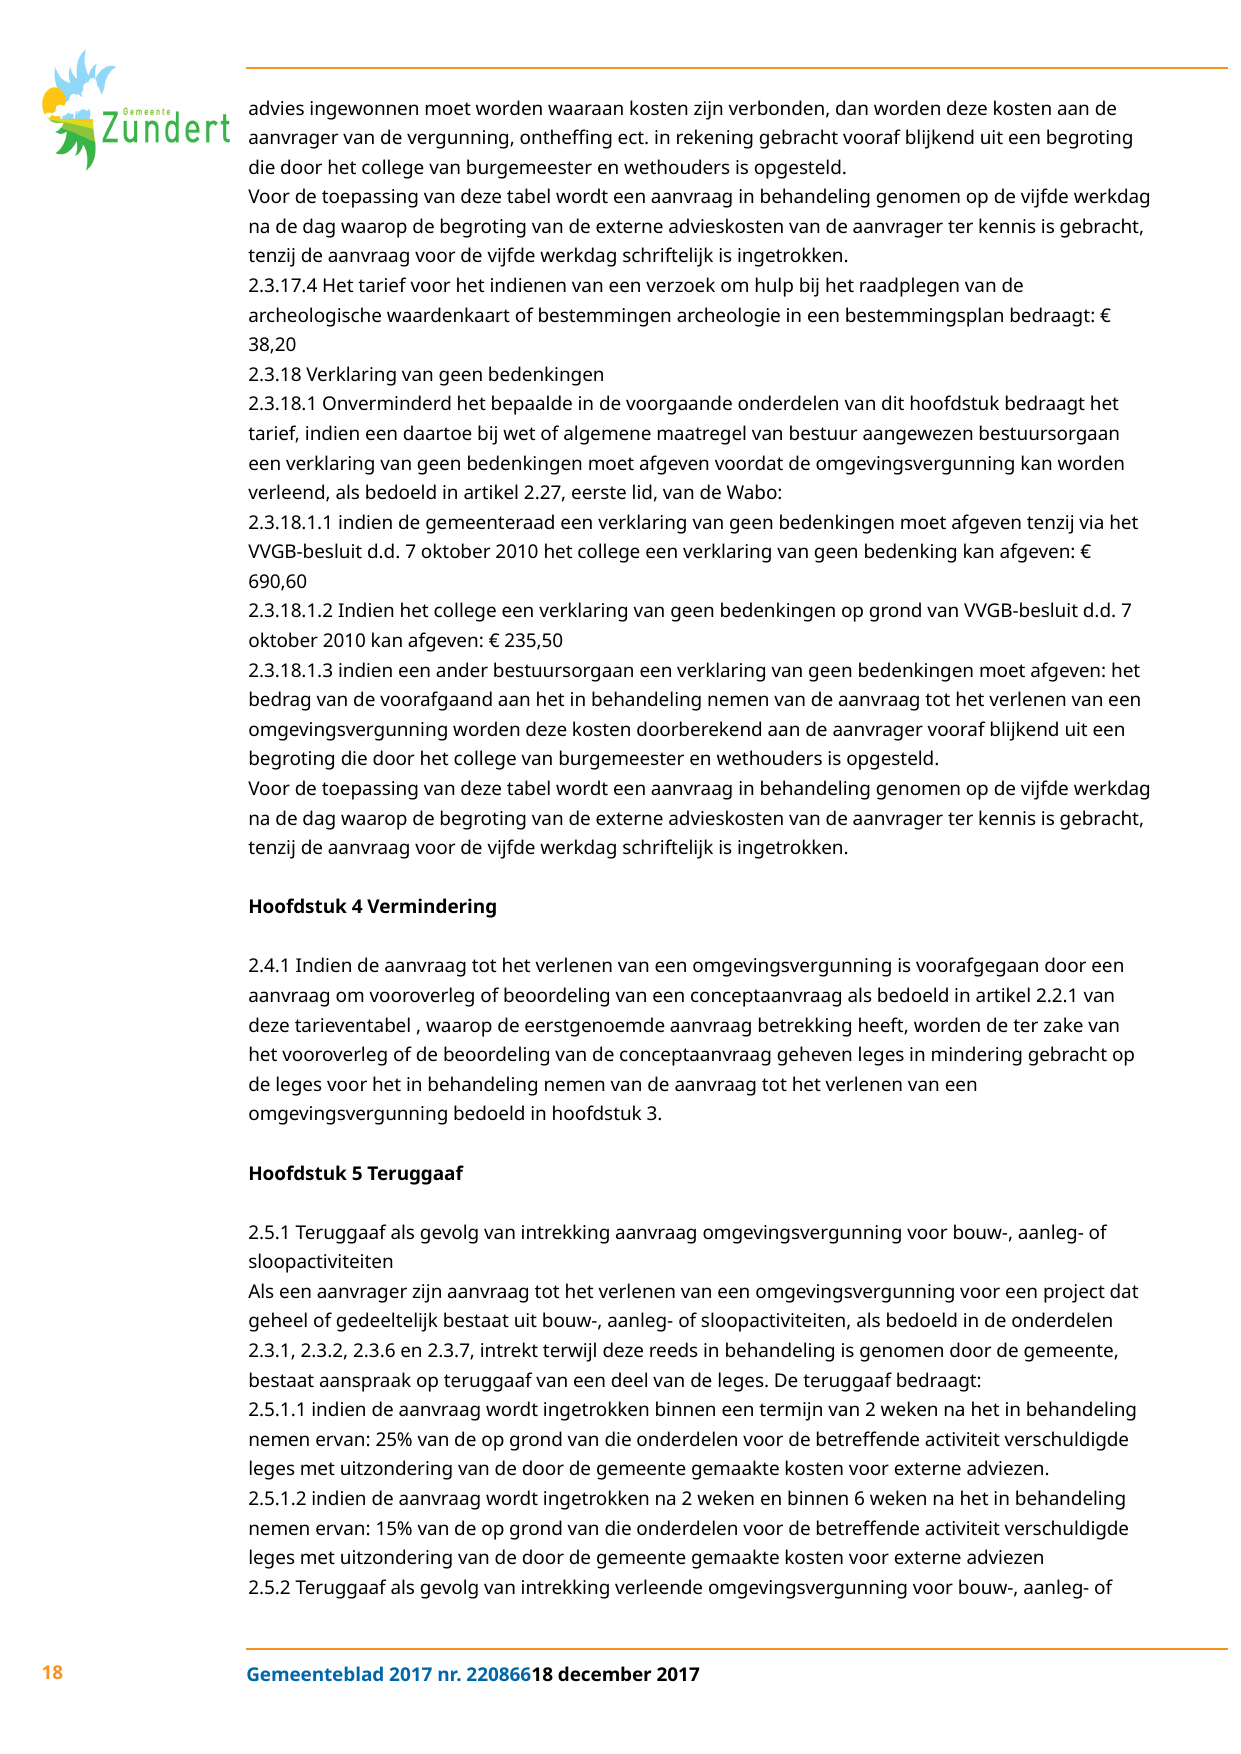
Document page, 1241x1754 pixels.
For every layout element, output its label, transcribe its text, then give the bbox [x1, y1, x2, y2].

text 2.3.17.4 Het tarief voor het indienen van een verzoek om hulp bij het raadplegen van de archeologische waardenkaart of bestemmingen archeologie in een bestemmingsplan bedraagt: € 38,20 [248, 272, 1152, 357]
text 2.3.18.1.1 indien de gemeenteraad een verklaring van geen bedenkingen moet afgeven tenzij via het VVGB-besluit d.d. 7 oktober 2010 het college een verklaring van geen bedenking kan afgeven: € 690,60 [248, 509, 1152, 594]
picture [41, 47, 231, 172]
text Hoofdstuk 5 Teruggaaf [248, 1160, 1152, 1186]
text 2.4.1 Indien de aanvraag tot het verlenen van een omgevingsvergunning is voorafgegaan door een aanvraag om vooroverleg of beoordeling van een conceptaanvraag als bedoeld in artikel 2.2.1 van deze tarieventabel , waarop de eerstgenoemde aanvraag betrekking heeft, worden de ter zake van het vooroverleg of de beoordeling van de conceptaanvraag geheven leges in mindering gebracht op de leges voor het in behandeling nemen van de aanvraag tot het verlenen van een omgevingsvergunning bedoeld in hoofdstuk 3. [248, 953, 1152, 1126]
text 2.5.1.2 indien de aanvraag wordt ingetrokken na 2 weken en binnen 6 weken na het in behandeling nemen ervan: 15% van de op grond van die onderdelen voor de betreffende activiteit verschuldigde leges met uitzondering van de door de gemeente gemaakte kosten voor externe adviezen [248, 1485, 1152, 1570]
text Voor de toepassing van deze tabel wordt een aanvraag in behandeling genomen op de vijfde werkdag na de dag waarop de begroting van de externe advieskosten van de aanvrager ter kennis is gebracht, tenzij de aanvraag voor de vijfde werkdag schriftelijk is ingetrokken. [248, 183, 1152, 268]
text 2.3.18 Verklaring van geen bedenkingen [248, 361, 1152, 387]
text advies ingewonnen moet worden waaraan kosten zijn verbonden, dan worden deze kosten aan de aanvrager van de vergunning, ontheffing ect. in rekening gebracht vooraf blijkend uit een begroting die door het college van burgemeester en wethouders is opgesteld. [248, 95, 1152, 180]
text 2.3.18.1.3 indien een ander bestuursorgaan een verklaring van geen bedenkingen moet afgeven: het bedrag van de voorafgaand aan het in behandeling nemen van de aanvraag tot het verlenen van een omgevingsvergunning worden deze kosten doorberekend aan de aanvrager vooraf blijkend uit een begroting die door het college van burgemeester en wethouders is opgesteld. [248, 657, 1152, 771]
text Voor de toepassing van deze tabel wordt een aanvraag in behandeling genomen op de vijfde werkdag na de dag waarop de begroting van de externe advieskosten van de aanvrager ter kennis is gebracht, tenzij de aanvraag voor de vijfde werkdag schriftelijk is ingetrokken. [248, 775, 1152, 860]
text 2.3.18.1 Onverminderd het bepaalde in de voorgaande onderdelen van dit hoofdstuk bedraagt het tarief, indien een daartoe bij wet of algemene maatregel van bestuur aangewezen bestuursorgaan een verklaring van geen bedenkingen moet afgeven voordat de omgevingsvergunning kan worden verleend, als bedoeld in artikel 2.27, eerste lid, van de Wabo: [248, 391, 1152, 505]
text 2.5.2 Teruggaaf als gevolg van intrekking verleende omgevingsvergunning voor bouw-, aanleg- of [248, 1574, 1152, 1600]
text Als een aanvrager zijn aanvraag tot het verlenen van een omgevingsvergunning voor een project dat geheel of gedeeltelijk bestaat uit bouw-, aanleg- of sloopactiviteiten, als bedoeld in de onderdelen 2.3.1, 2.3.2, 2.3.6 en 2.3.7, intrekt terwijl deze reeds in behandeling is genomen door de gemeente, bestaat aanspraak op teruggaaf van een deel van de leges. De teruggaaf bedraagt: [248, 1278, 1152, 1393]
text 2.5.1 Teruggaaf als gevolg van intrekking aanvraag omgevingsvergunning voor bouw-, aanleg- of sloopactiviteiten [248, 1219, 1152, 1274]
text 2.3.18.1.2 Indien het college een verklaring van geen bedenkingen op grond van VVGB-besluit d.d. 7 oktober 2010 kan afgeven: € 235,50 [248, 598, 1152, 653]
text 2.5.1.1 indien de aanvraag wordt ingetrokken binnen een termijn van 2 weken na het in behandeling nemen ervan: 25% van de op grond van die onderdelen voor de betreffende activiteit verschuldigde leges met uitzondering van de door de gemeente gemaakte kosten voor externe adviezen. [248, 1396, 1152, 1481]
text Hoofdstuk 4 Vermindering [248, 893, 1152, 919]
